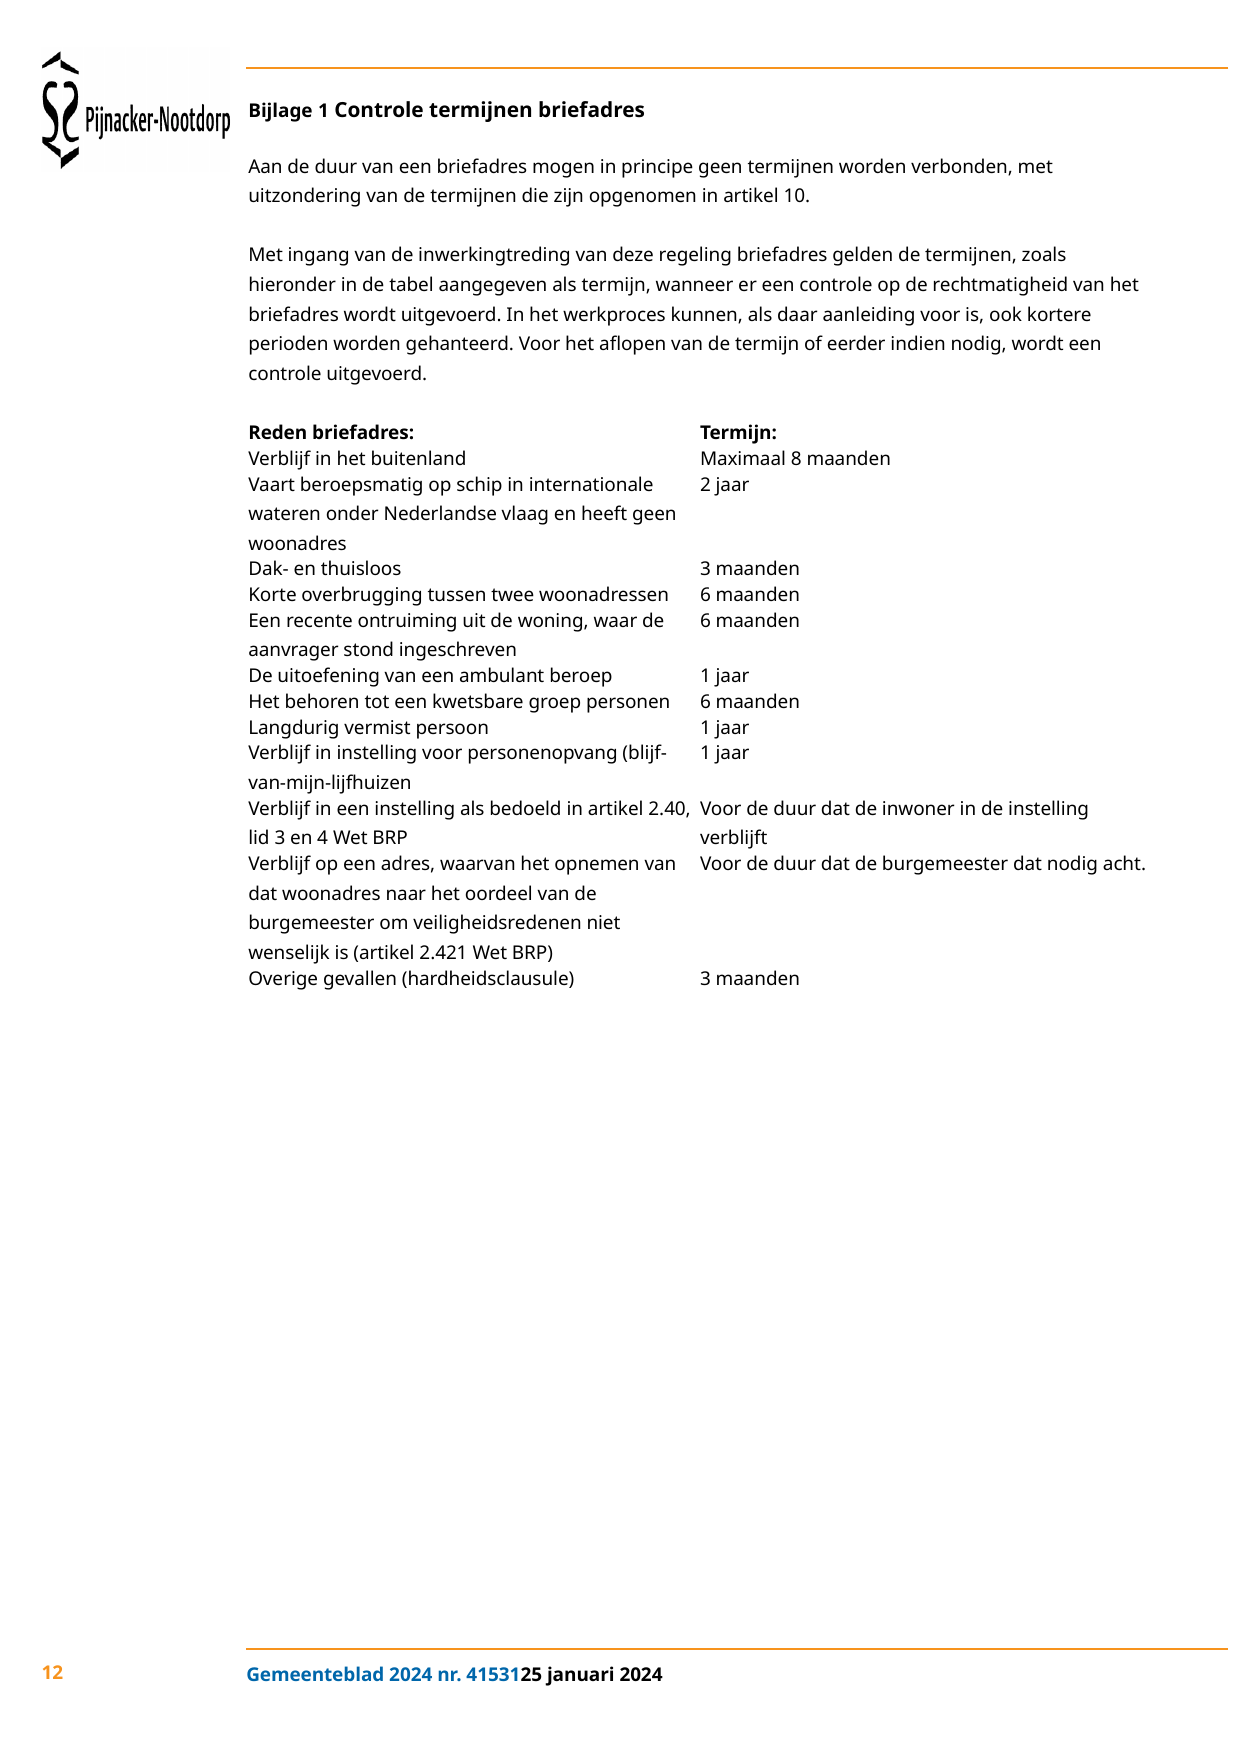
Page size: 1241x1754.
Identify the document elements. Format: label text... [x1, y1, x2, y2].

table_header Termijn: [700, 419, 1152, 445]
table_cell Vaart beroepsmatig op schip in internationale wateren onder Nederlandse vlaag en heeft geen woonadres [248, 471, 700, 556]
table_cell 1 jaar [700, 663, 1152, 688]
table_cell 6 maanden [700, 581, 1152, 607]
table_cell Langdurig vermist persoon [248, 714, 700, 739]
table_cell Verblijf in het buitenland [248, 445, 700, 471]
table_cell 6 maanden [700, 607, 1152, 662]
table_cell De uitoefening van een ambulant beroep [248, 663, 700, 688]
table_cell Verblijf in instelling voor personenopvang (blijf-van-mijn-lijfhuizen [248, 740, 700, 795]
table_cell Korte overbrugging tussen twee woonadressen [248, 581, 700, 607]
table_cell 2 jaar [700, 471, 1152, 556]
text Bijlage 1 Controle termijnen briefadres [248, 95, 1152, 123]
text Aan de duur van een briefadres mogen in principe geen termijnen worden verbonden, met uitzondering van de termijnen die zijn opgenomen in artikel 10. [248, 153, 1152, 208]
table_cell 6 maanden [700, 688, 1152, 714]
picture [41, 47, 231, 172]
table_cell Een recente ontruiming uit de woning, waar de aanvrager stond ingeschreven [248, 607, 700, 662]
table_cell Verblijf op een adres, waarvan het opnemen van dat woonadres naar het oordeel van de burgemeester om veiligheidsredenen niet wenselijk is (artikel 2.421 Wet BRP) [248, 850, 700, 965]
table_cell Voor de duur dat de inwoner in de instelling verblijft [700, 795, 1152, 850]
table_cell 3 maanden [700, 556, 1152, 581]
table_cell Dak- en thuisloos [248, 556, 700, 581]
table_cell Verblijf in een instelling als bedoeld in artikel 2.40, lid 3 en 4 Wet BRP [248, 795, 700, 850]
table_cell Het behoren tot een kwetsbare groep personen [248, 688, 700, 714]
table_header Reden briefadres: [248, 419, 700, 445]
text Met ingang van de inwerkingtreding van deze regeling briefadres gelden de termijnen, zoals hieronder in de tabel aangegeven als termijn, wanneer er een controle op de rechtmatigheid van het briefadres wordt uitgevoerd. In het werkproces kunnen, als daar aanleiding voor is, ook kortere perioden worden gehanteerd. Voor het aflopen van de termijn of eerder indien nodig, wordt een controle uitgevoerd. [248, 242, 1152, 386]
table_cell Overige gevallen (hardheidsclausule) [248, 965, 700, 990]
table_cell 3 maanden [700, 965, 1152, 990]
table_cell Maximaal 8 maanden [700, 445, 1152, 471]
table_cell Voor de duur dat de burgemeester dat nodig acht. [700, 850, 1152, 965]
table_cell 1 jaar [700, 740, 1152, 795]
table_cell 1 jaar [700, 714, 1152, 739]
